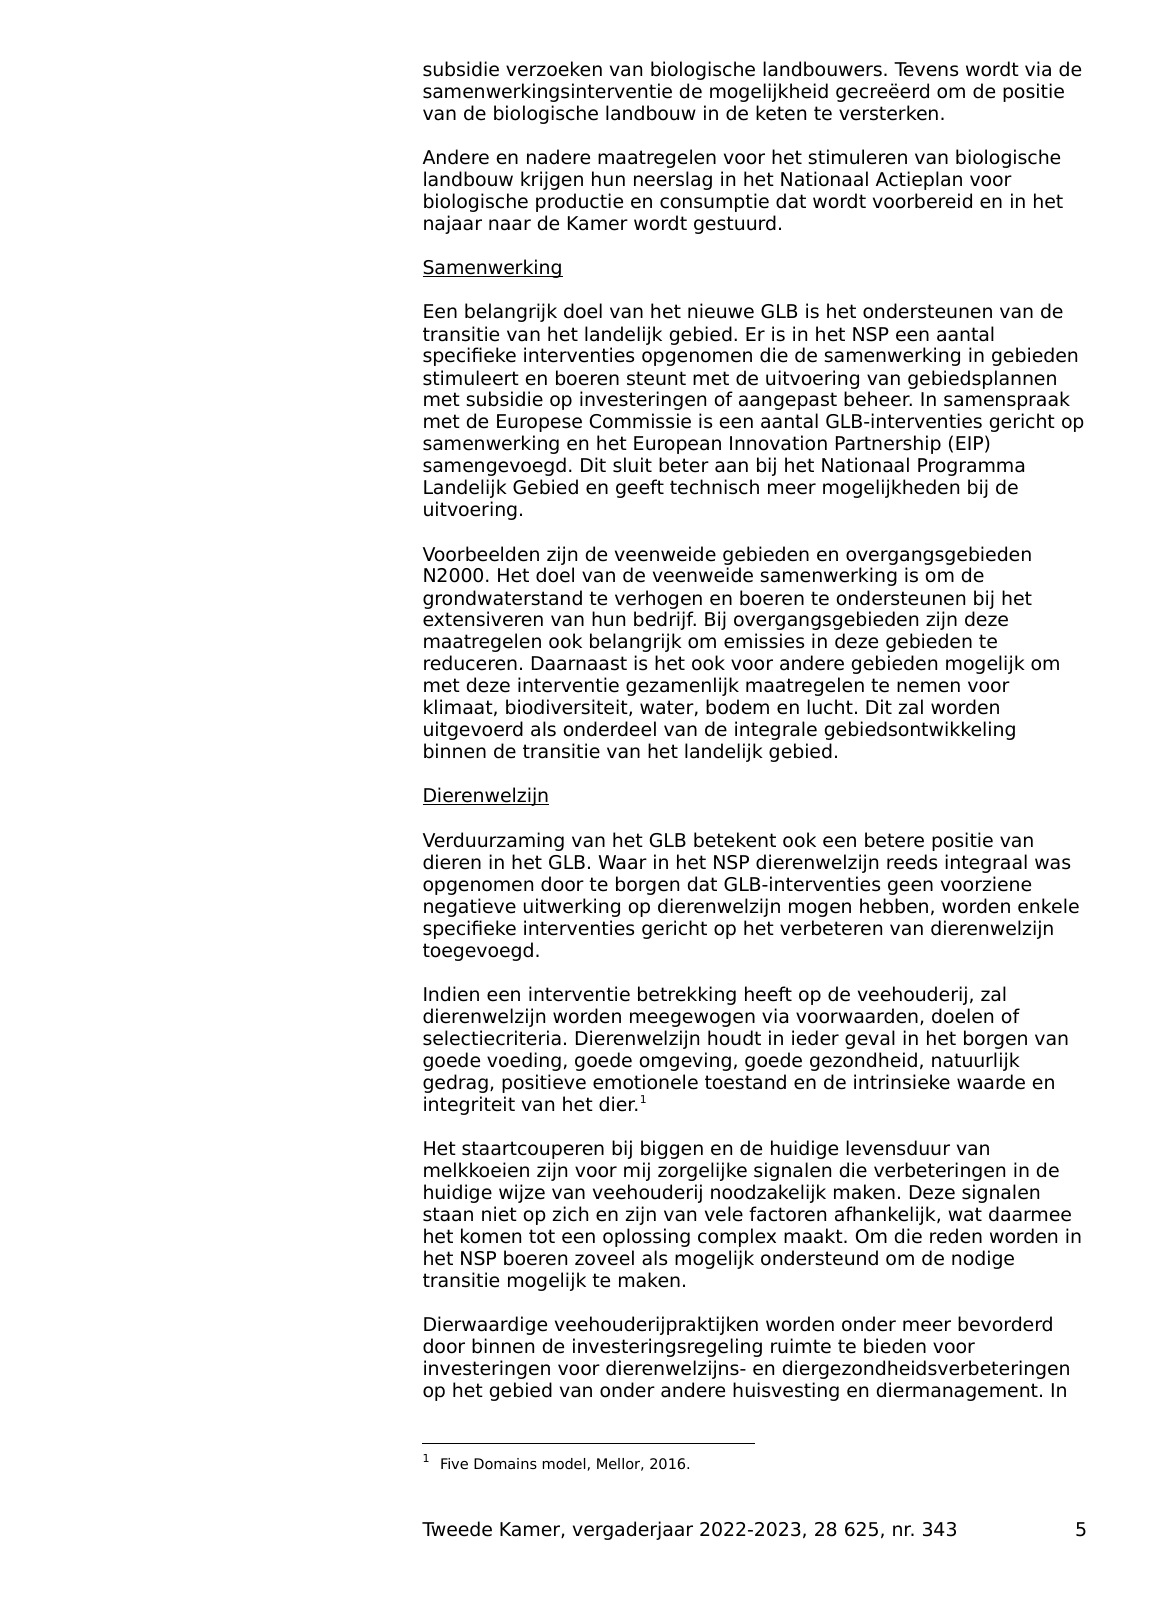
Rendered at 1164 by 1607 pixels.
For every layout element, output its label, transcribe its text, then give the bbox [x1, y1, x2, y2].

text Verduurzaming van het GLB betekent ook een betere positie van dieren in het GLB. Waar in het NSP dierenwelzijn reeds integraal was opgenomen door te borgen dat GLB-interventies geen voorziene negatieve uitwerking op dierenwelzijn mogen hebben, worden enkele specifieke interventies gericht op het verbeteren van dierenwelzijn toegevoegd. [422, 829, 1087, 961]
subtitle Samenwerking [422, 257, 1087, 279]
text Five Domains model, Mellor, 2016. [422, 1452, 1087, 1474]
text Dierwaardige veehouderijpraktijken worden onder meer bevorderd door binnen de investeringsregeling ruimte te bieden voor investeringen voor dierenwelzijns- en diergezondheidsverbeteringen op het gebied van onder andere huisvesting en diermanagement. In [422, 1314, 1087, 1402]
text subsidie verzoeken van biologische landbouwers. Tevens wordt via de samenwerkingsinterventie de mogelijkheid gecreëerd om de positie van de biologische landbouw in de keten te versterken. [422, 59, 1087, 125]
text Een belangrijk doel van het nieuwe GLB is het ondersteunen van de transitie van het landelijk gebied. Er is in het NSP een aantal specifieke interventies opgenomen die de samenwerking in gebieden stimuleert en boeren steunt met de uitvoering van gebiedsplannen met subsidie op investeringen of aangepast beheer. In samenspraak met de Europese Commissie is een aantal GLB-interventies gericht op samenwerking en het European Innovation Partnership (EIP) samengevoegd. Dit sluit beter aan bij het Nationaal Programma Landelijk Gebied en geeft technisch meer mogelijkheden bij de uitvoering. [422, 301, 1087, 521]
text Indien een interventie betrekking heeft op de veehouderij, zal dierenwelzijn worden meegewogen via voorwaarden, doelen of selectiecriteria. Dierenwelzijn houdt in ieder geval in het borgen van goede voeding, goede omgeving, goede gezondheid, natuurlijk gedrag, positieve emotionele toestand en de intrinsieke waarde en integriteit van het dier. [422, 984, 1087, 1116]
text Voorbeelden zijn de veenweide gebieden en overgangsgebieden N2000. Het doel van de veenweide samenwerking is om de grondwaterstand te verhogen en boeren te ondersteunen bij het extensiveren van hun bedrijf. Bij overgangsgebieden zijn deze maatregelen ook belangrijk om emissies in deze gebieden te reduceren. Daarnaast is het ook voor andere gebieden mogelijk om met deze interventie gezamenlijk maatregelen te nemen voor klimaat, biodiversiteit, water, bodem en lucht. Dit zal worden uitgevoerd als onderdeel van de integrale gebiedsontwikkeling binnen de transitie van het landelijk gebied. [422, 543, 1087, 763]
subtitle Dierenwelzijn [422, 785, 1087, 807]
text Het staartcouperen bij biggen en de huidige levensduur van melkkoeien zijn voor mij zorgelijke signalen die verbeteringen in de huidige wijze van veehouderij noodzakelijk maken. Deze signalen staan niet op zich en zijn van vele factoren afhankelijk, wat daarmee het komen tot een oplossing complex maakt. Om die reden worden in het NSP boeren zoveel als mogelijk ondersteund om de nodige transitie mogelijk te maken. [422, 1138, 1087, 1292]
text Andere en nadere maatregelen voor het stimuleren van biologische landbouw krijgen hun neerslag in het Nationaal Actieplan voor biologische productie en consumptie dat wordt voorbereid en in het najaar naar de Kamer wordt gestuurd. [422, 147, 1087, 235]
